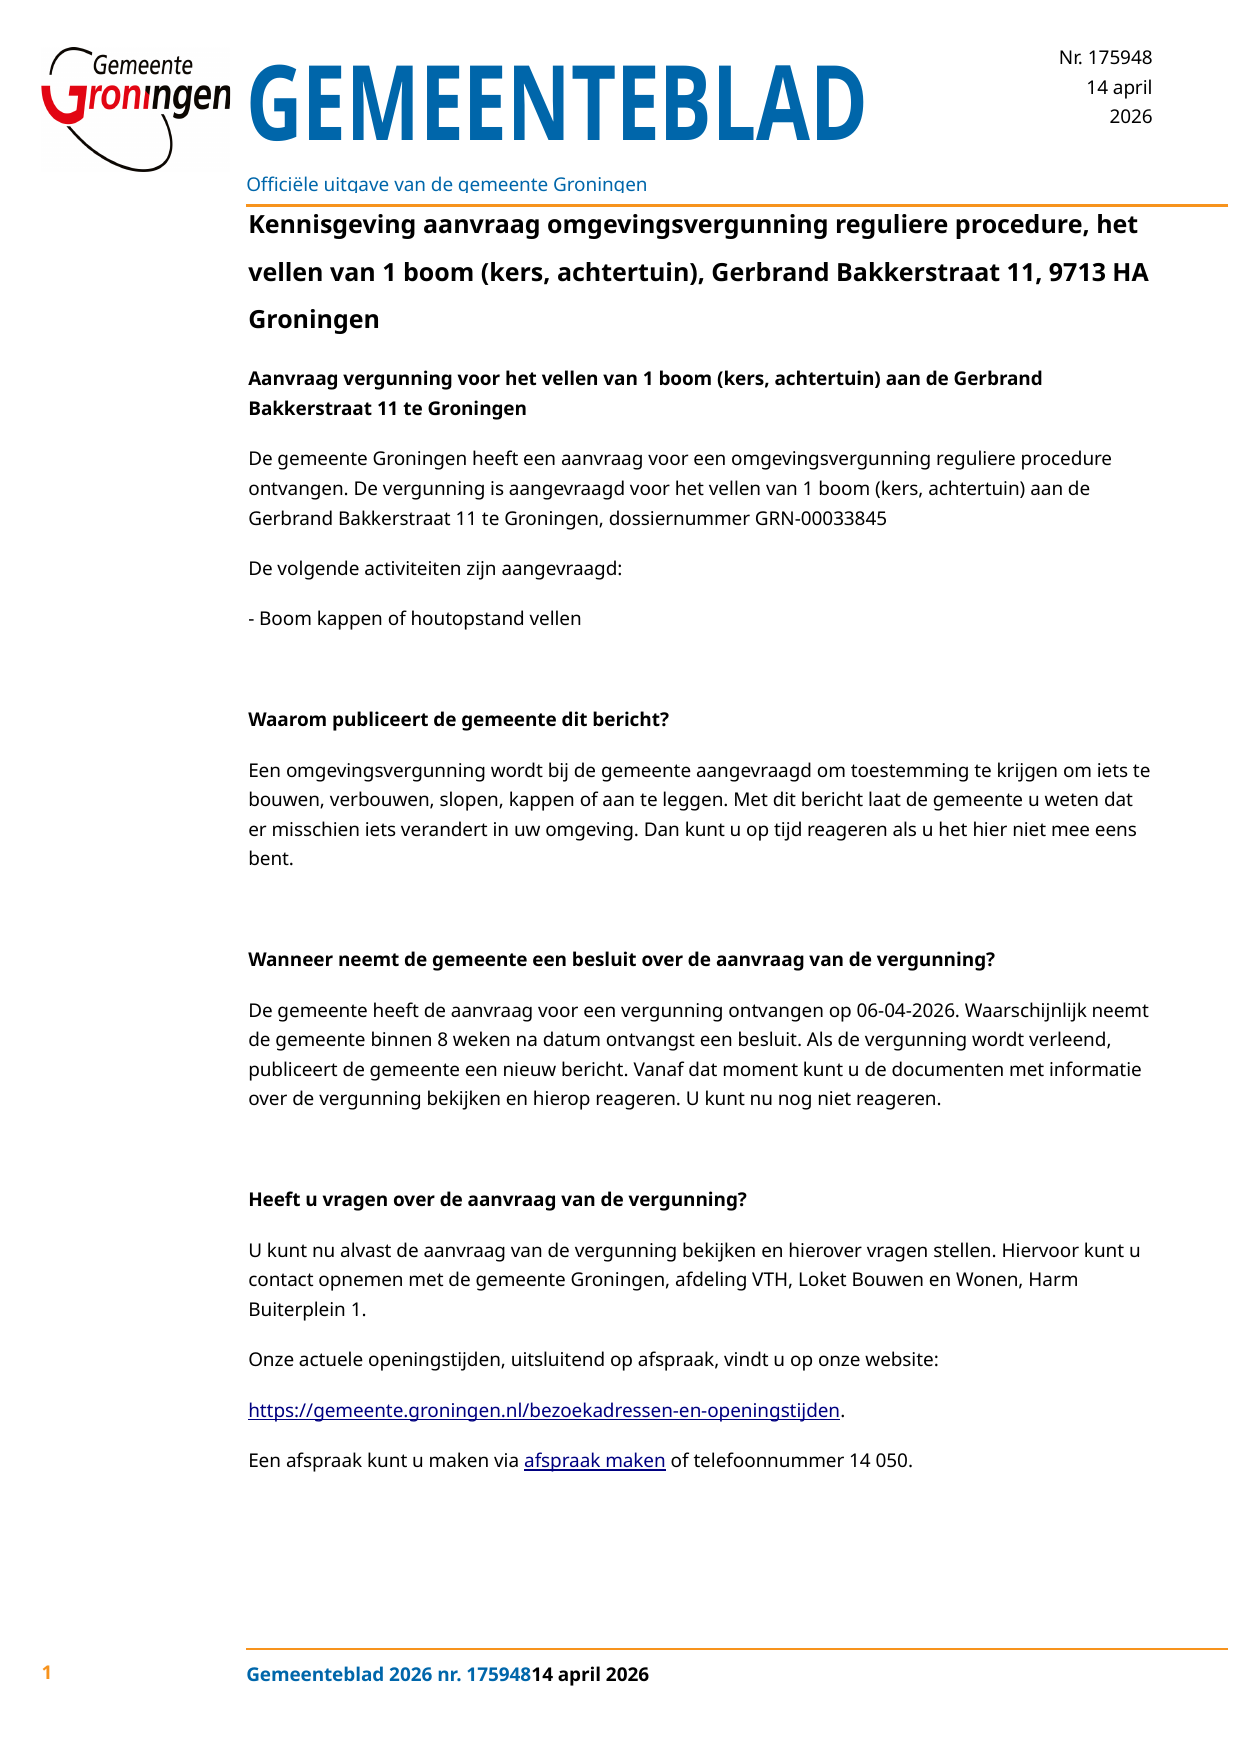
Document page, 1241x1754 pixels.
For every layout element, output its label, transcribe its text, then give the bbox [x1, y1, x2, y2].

text Heeft u vragen over de aanvraag van de vergunning? [248, 1186, 1152, 1212]
text De gemeente heeft de aanvraag voor een vergunning ontvangen op 06-04-2026. Waarschijnlijk neemt de gemeente binnen 8 weken na datum ontvangst een besluit. Als de vergunning wordt verleend, publiceert de gemeente een nieuw bericht. Vanaf dat moment kunt u de documenten met informatie over de vergunning bekijken en hierop reageren. U kunt nu nog niet reageren. [248, 997, 1152, 1111]
text https://gemeente.groningen.nl/bezoekadressen-en-openingstijden. [248, 1397, 1152, 1422]
text Een afspraak kunt u maken via afspraak maken of telefoonnummer 14 050. [248, 1447, 1152, 1473]
text De gemeente Groningen heeft een aanvraag voor een omgevingsvergunning reguliere procedure ontvangen. De vergunning is aangevraagd voor het vellen van 1 boom (kers, achtertuin) aan de Gerbrand Bakkerstraat 11 te Groningen, dossiernummer GRN-00033845 [248, 446, 1152, 530]
text Wanneer neemt de gemeente een besluit over de aanvraag van de vergunning? [248, 946, 1152, 972]
text - Boom kappen of houtopstand vellen [248, 606, 1152, 631]
text Aanvraag vergunning voor het vellen van 1 boom (kers, achtertuin) aan de Gerbrand Bakkerstraat 11 te Groningen [248, 366, 1152, 421]
text U kunt nu alvast de aanvraag van de vergunning bekijken en hierover vragen stellen. Hiervoor kunt u contact opnemen met de gemeente Groningen, afdeling VTH, Loket Bouwen en Wonen, Harm Buiterplein 1. [248, 1237, 1152, 1322]
picture [41, 47, 231, 172]
text Een omgevingsvergunning wordt bij de gemeente aangevraagd om toestemming te krijgen om iets te bouwen, verbouwen, slopen, kappen of aan te leggen. Met dit bericht laat de gemeente u weten dat er misschien iets verandert in uw omgeving. Dan kunt u op tijd reageren als u het hier niet mee eens bent. [248, 757, 1152, 871]
text Onze actuele openingstijden, uitsluitend op afspraak, vindt u op onze website: [248, 1346, 1152, 1372]
text Waarom publiceert de gemeente dit bericht? [248, 706, 1152, 732]
text De volgende activiteiten zijn aangevraagd: [248, 555, 1152, 581]
text Kennisgeving aanvraag omgevingsvergunning reguliere procedure, het vellen van 1 boom (kers, achtertuin), Gerbrand Bakkerstraat 11, 9713 HA Groningen [248, 207, 1152, 336]
